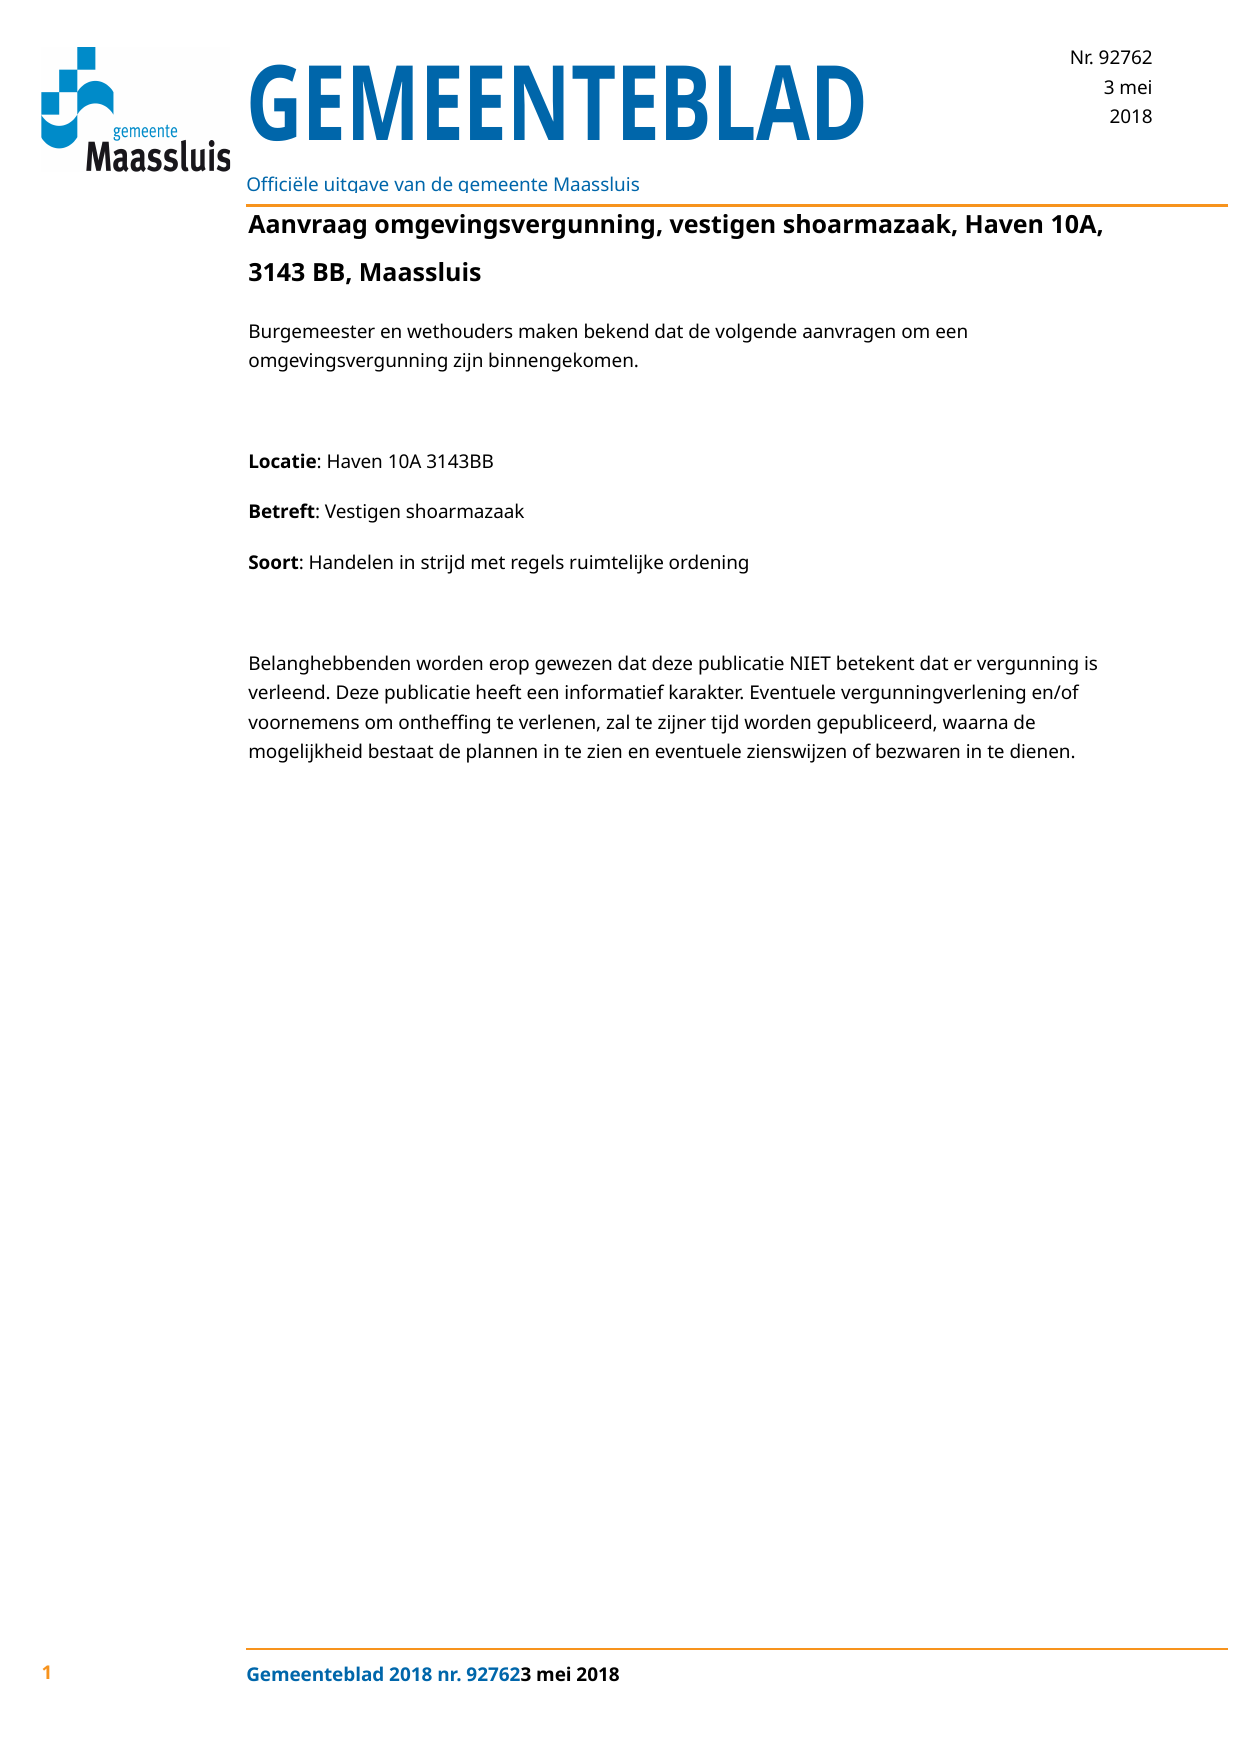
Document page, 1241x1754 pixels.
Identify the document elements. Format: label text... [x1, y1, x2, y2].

picture [41, 47, 77, 92]
text Soort: Handelen in strijd met regels ruimtelijke ordening [248, 549, 1152, 575]
picture [41, 47, 231, 172]
text Aanvraag omgevingsvergunning, vestigen shoarmazaak, Haven 10A, 3143 BB, Maassluis [248, 207, 1152, 288]
text Locatie: Haven 10A 3143BB [248, 448, 1152, 474]
text Betreft: Vestigen shoarmazaak [248, 499, 1152, 524]
text Burgemeester en wethouders maken bekend dat de volgende aanvragen om een omgevingsvergunning zijn binnengekomen. [248, 318, 1152, 373]
text Belanghebbenden worden erop gewezen dat deze publicatie NIET betekent dat er vergunning is verleend. Deze publicatie heeft een informatief karakter. Eventuele vergunningverlening en/of voornemens om ontheffing te verlenen, zal te zijner tijd worden gepubliceerd, waarna de mogelijkheid bestaat de plannen in te zien en eventuele zienswijzen of bezwaren in te dienen. [248, 650, 1152, 764]
